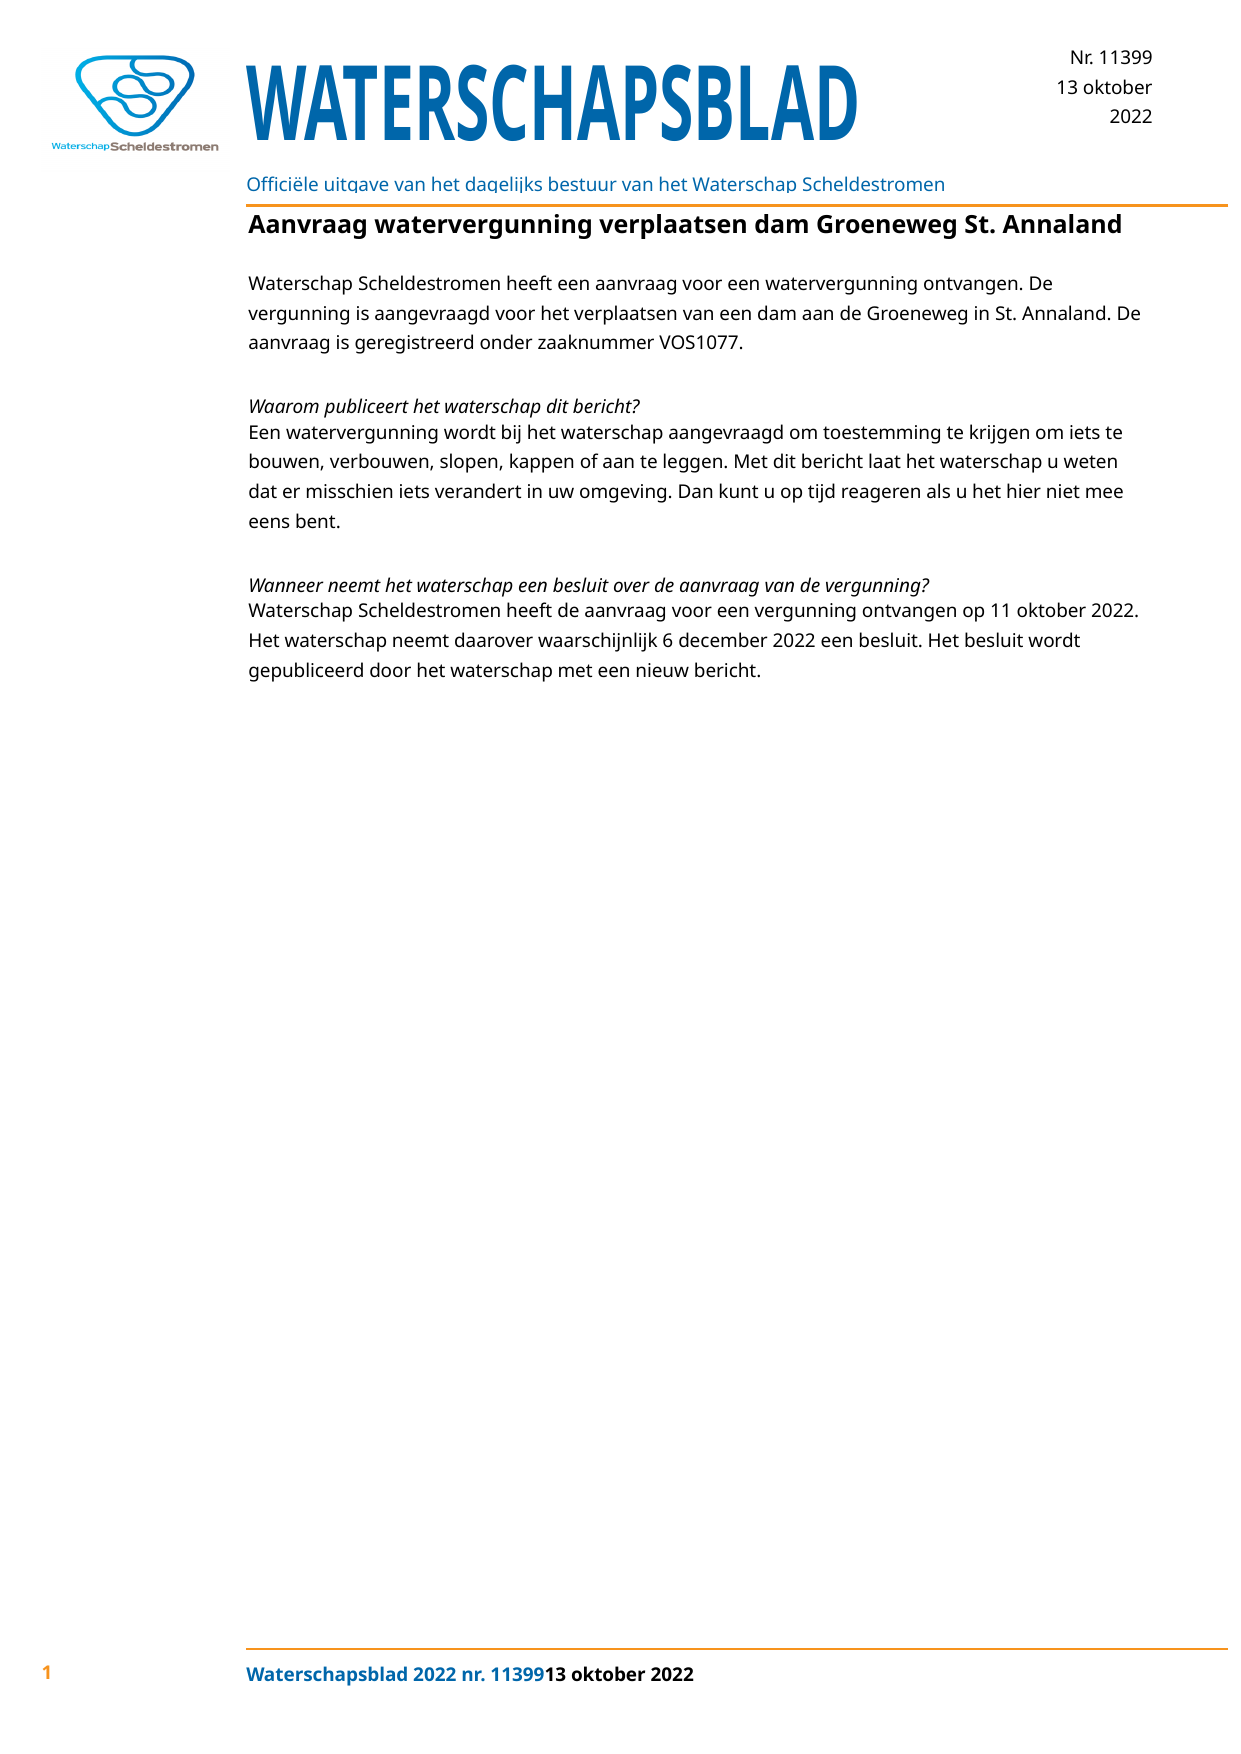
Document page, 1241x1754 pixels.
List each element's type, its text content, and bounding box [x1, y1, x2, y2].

text Waarom publiceert het waterschap dit bericht? [248, 393, 1152, 419]
picture [41, 47, 231, 172]
text Een watervergunning wordt bij het waterschap aangevraagd om toestemming te krijgen om iets te bouwen, verbouwen, slopen, kappen of aan te leggen. Met dit bericht laat het waterschap u weten dat er misschien iets verandert in uw omgeving. Dan kunt u op tijd reageren als u het hier niet mee eens bent. [248, 419, 1152, 534]
text Waterschap Scheldestromen heeft de aanvraag voor een vergunning ontvangen op 11 oktober 2022. Het waterschap neemt daarover waarschijnlijk 6 december 2022 een besluit. Het besluit wordt gepubliceerd door het waterschap met een nieuw bericht. [248, 598, 1152, 682]
text Aanvraag watervergunning verplaatsen dam Groeneweg St. Annaland [248, 207, 1152, 241]
text Waterschap Scheldestromen heeft een aanvraag voor een watervergunning ontvangen. De vergunning is aangevraagd voor het verplaatsen van een dam aan de Groeneweg in St. Annaland. De aanvraag is geregistreerd onder zaaknummer VOS1077. [248, 270, 1152, 355]
text Wanneer neemt het waterschap een besluit over de aanvraag van de vergunning? [248, 572, 1152, 598]
